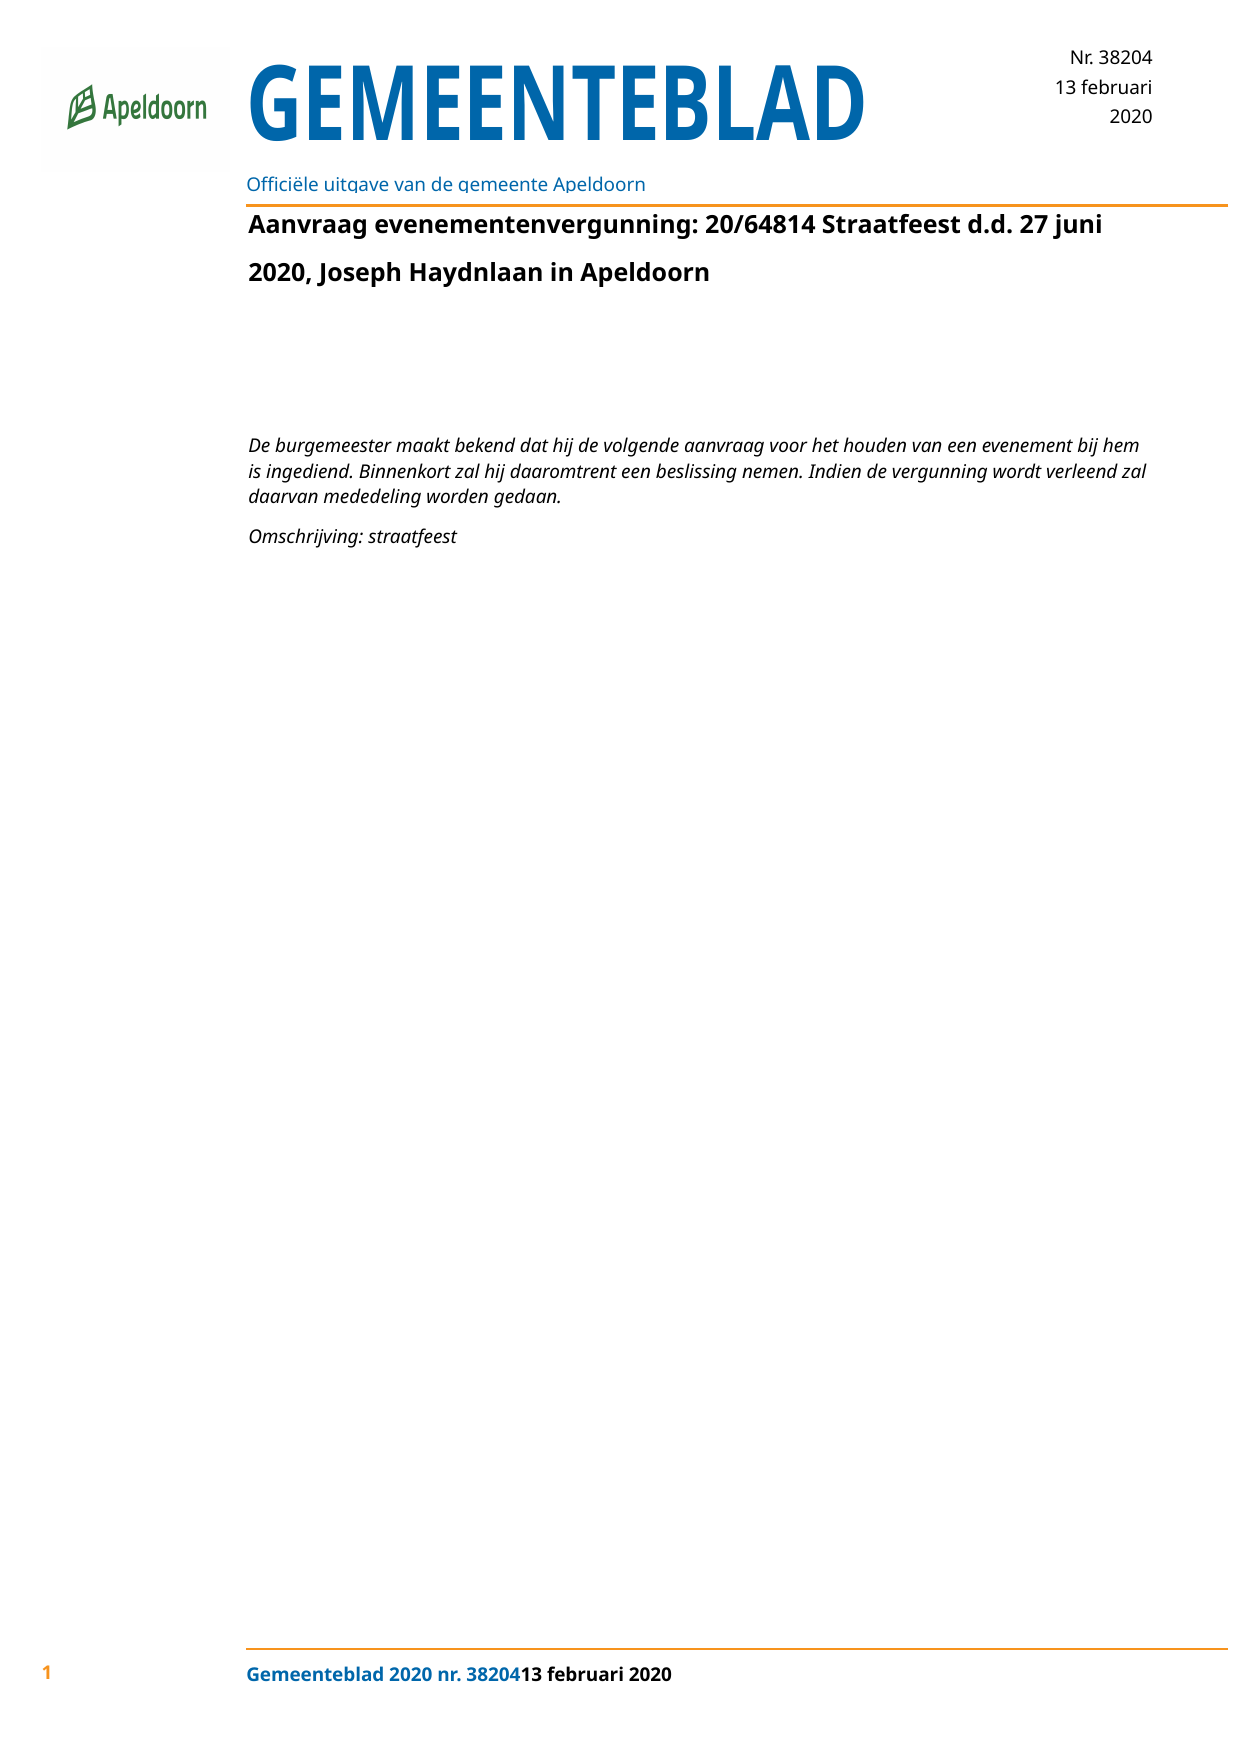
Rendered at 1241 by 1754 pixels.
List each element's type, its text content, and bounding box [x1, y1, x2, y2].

text De burgemeester maakt bekend dat hij de volgende aanvraag voor het houden van een evenement bij hem is ingediend. Binnenkort zal hij daaromtrent een beslissing nemen. Indien de vergunning wordt verleend zal daarvan mededeling worden gedaan. [248, 432, 1152, 509]
text Omschrijving: straatfeest [248, 523, 1152, 549]
picture [41, 47, 231, 172]
text Aanvraag evenementenvergunning: 20/64814 Straatfeest d.d. 27 juni 2020, Joseph Haydnlaan in Apeldoorn [248, 207, 1152, 288]
